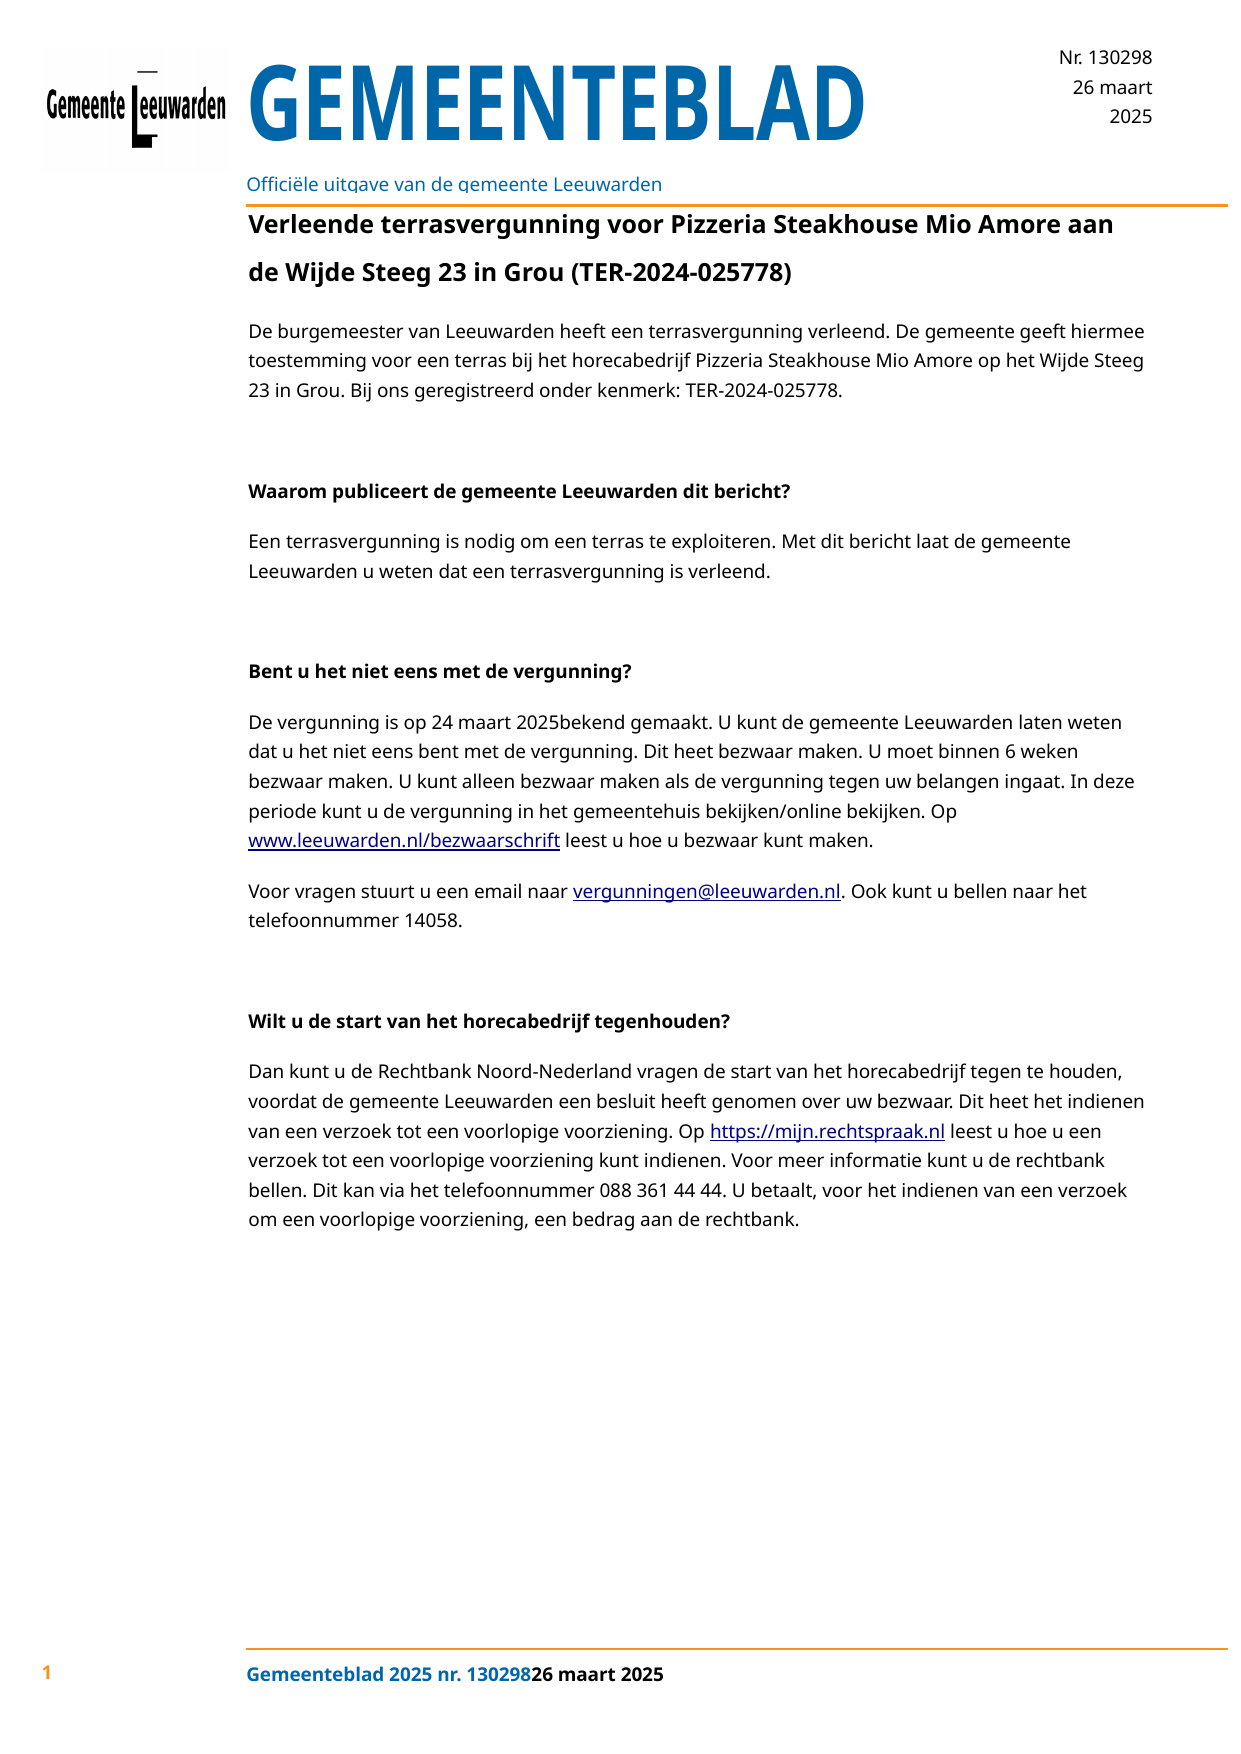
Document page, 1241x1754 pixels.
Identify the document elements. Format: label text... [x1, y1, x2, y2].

text De burgemeester van Leeuwarden heeft een terrasvergunning verleend. De gemeente geeft hiermee toestemming voor een terras bij het horecabedrijf Pizzeria Steakhouse Mio Amore op het Wijde Steeg 23 in Grou. Bij ons geregistreerd onder kenmerk: TER-2024-025778. [248, 318, 1152, 403]
text De vergunning is op 24 maart 2025bekend gemaakt. U kunt de gemeente Leeuwarden laten weten dat u het niet eens bent met de vergunning. Dit heet bezwaar maken. U moet binnen 6 weken bezwaar maken. U kunt alleen bezwaar maken als de vergunning tegen uw belangen ingaat. In deze periode kunt u de vergunning in het gemeentehuis bekijken/online bekijken. Op www.leeuwarden.nl/bezwaarschrift leest u hoe u bezwaar kunt maken. [248, 709, 1152, 853]
text Voor vragen stuurt u een email naar vergunningen@leeuwarden.nl. Ook kunt u bellen naar het telefoonnummer 14058. [248, 878, 1152, 933]
picture [41, 47, 231, 172]
text Bent u het niet eens met de vergunning? [248, 659, 1152, 684]
text Dan kunt u de Rechtbank Noord-Nederland vragen de start van het horecabedrijf tegen te houden, voordat de gemeente Leeuwarden een besluit heeft genomen over uw bezwaar. Dit heet het indienen van een verzoek tot een voorlopige voorziening. Op https://mijn.rechtspraak.nl leest u hoe u een verzoek tot een voorlopige voorziening kunt indienen. Voor meer informatie kunt u de rechtbank bellen. Dit kan via het telefoonnummer 088 361 44 44. U betaalt, voor het indienen van een verzoek om een voorlopige voorziening, een bedrag aan de rechtbank. [248, 1059, 1152, 1232]
text Waarom publiceert de gemeente Leeuwarden dit bericht? [248, 478, 1152, 504]
text Verleende terrasvergunning voor Pizzeria Steakhouse Mio Amore aan de Wijde Steeg 23 in Grou (TER-2024-025778) [248, 207, 1152, 288]
text Een terrasvergunning is nodig om een terras te exploiteren. Met dit bericht laat de gemeente Leeuwarden u weten dat een terrasvergunning is verleend. [248, 528, 1152, 584]
text Wilt u de start van het horecabedrijf tegenhouden? [248, 1008, 1152, 1034]
